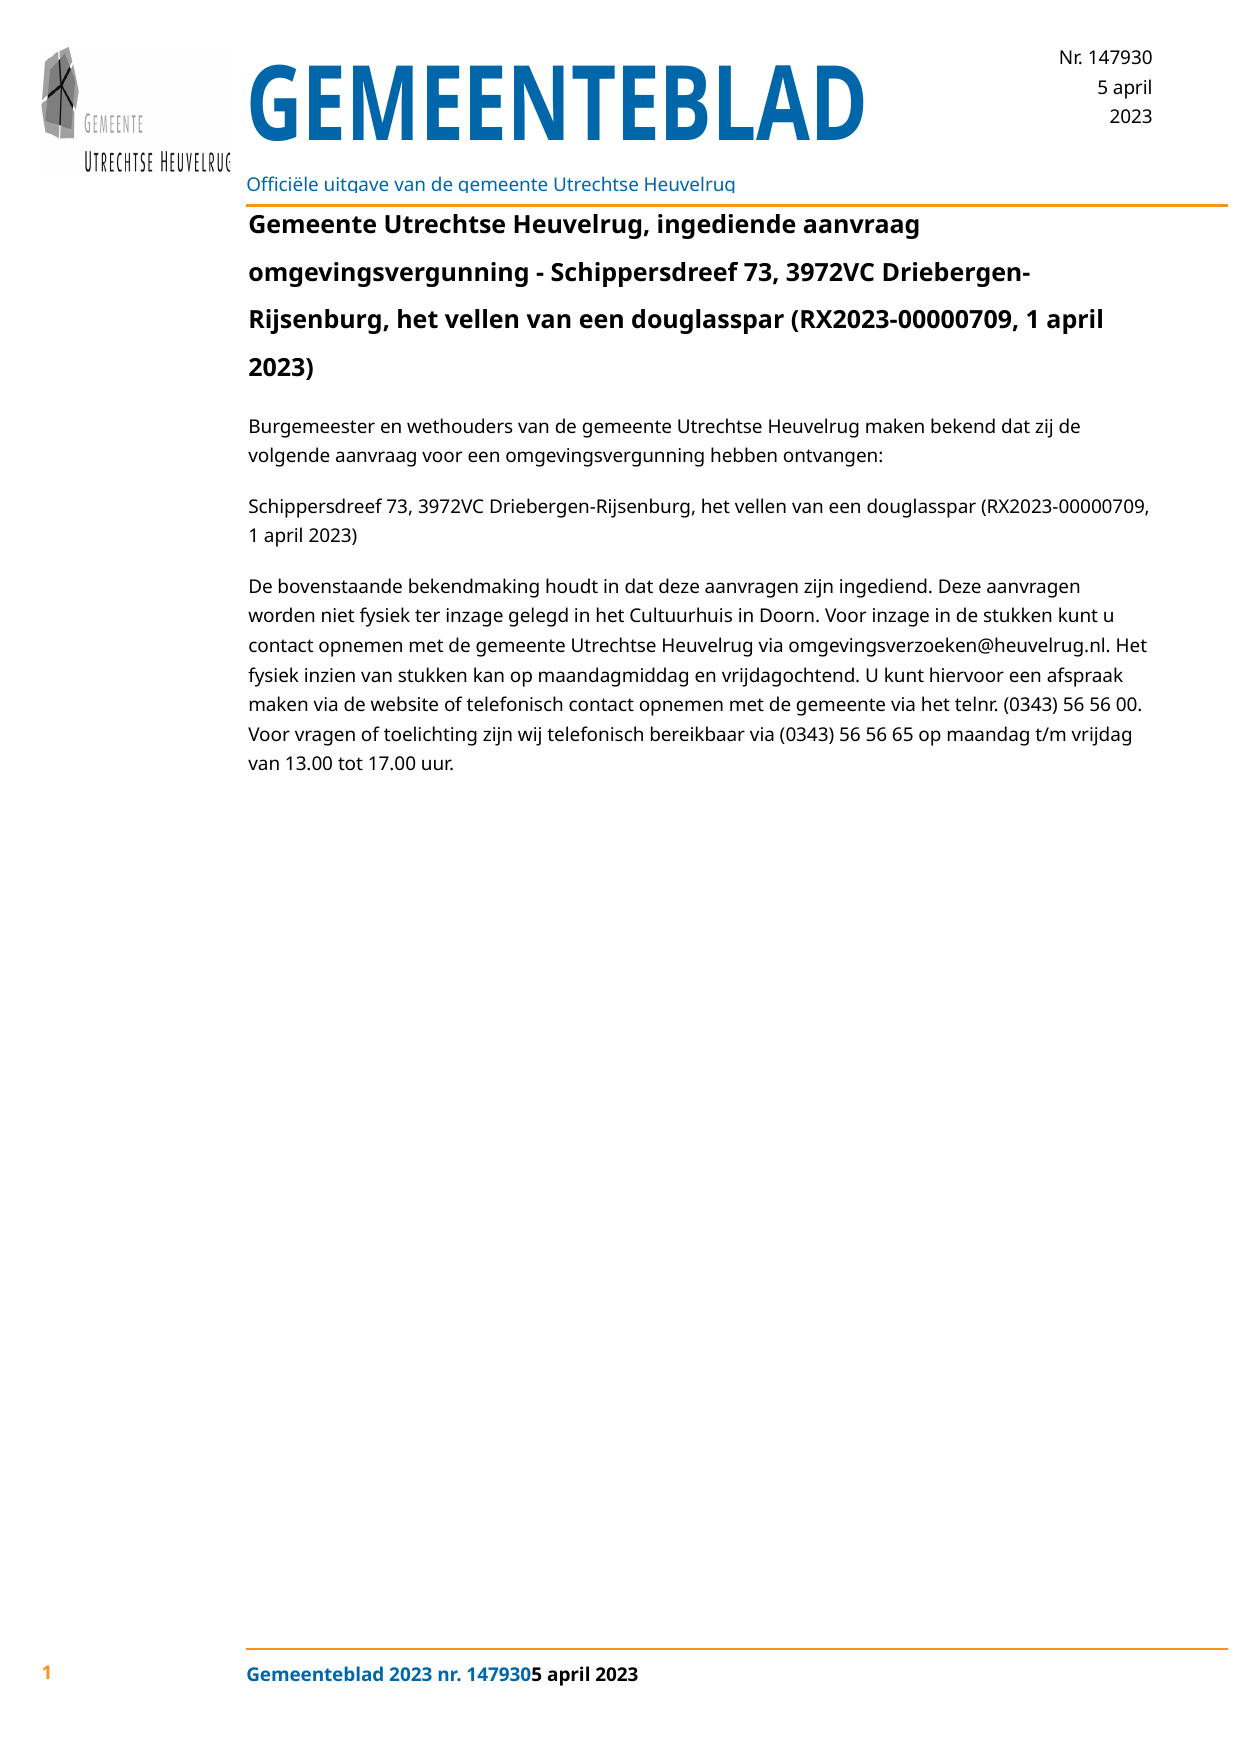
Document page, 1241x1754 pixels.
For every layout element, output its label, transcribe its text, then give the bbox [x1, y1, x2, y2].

text Burgemeester en wethouders van de gemeente Utrechtse Heuvelrug maken bekend dat zij de volgende aanvraag voor een omgevingsvergunning hebben ontvangen: [248, 413, 1152, 468]
text Gemeente Utrechtse Heuvelrug, ingediende aanvraag omgevingsvergunning - Schippersdreef 73, 3972VC Driebergen-Rijsenburg, het vellen van een douglasspar (RX2023-00000709, 1 april 2023) [248, 207, 1152, 384]
picture [41, 47, 231, 172]
text Schippersdreef 73, 3972VC Driebergen-Rijsenburg, het vellen van een douglasspar (RX2023-00000709, 1 april 2023) [248, 493, 1152, 548]
text De bovenstaande bekendmaking houdt in dat deze aanvragen zijn ingediend. Deze aanvragen worden niet fysiek ter inzage gelegd in het Cultuurhuis in Doorn. Voor inzage in de stukken kunt u contact opnemen met de gemeente Utrechtse Heuvelrug via omgevingsverzoeken@heuvelrug.nl. Het fysiek inzien van stukken kan op maandagmiddag en vrijdagochtend. U kunt hiervoor een afspraak maken via de website of telefonisch contact opnemen met de gemeente via het telnr. (0343) 56 56 00. Voor vragen of toelichting zijn wij telefonisch bereikbaar via (0343) 56 56 65 op maandag t/m vrijdag van 13.00 tot 17.00 uur. [248, 573, 1152, 776]
